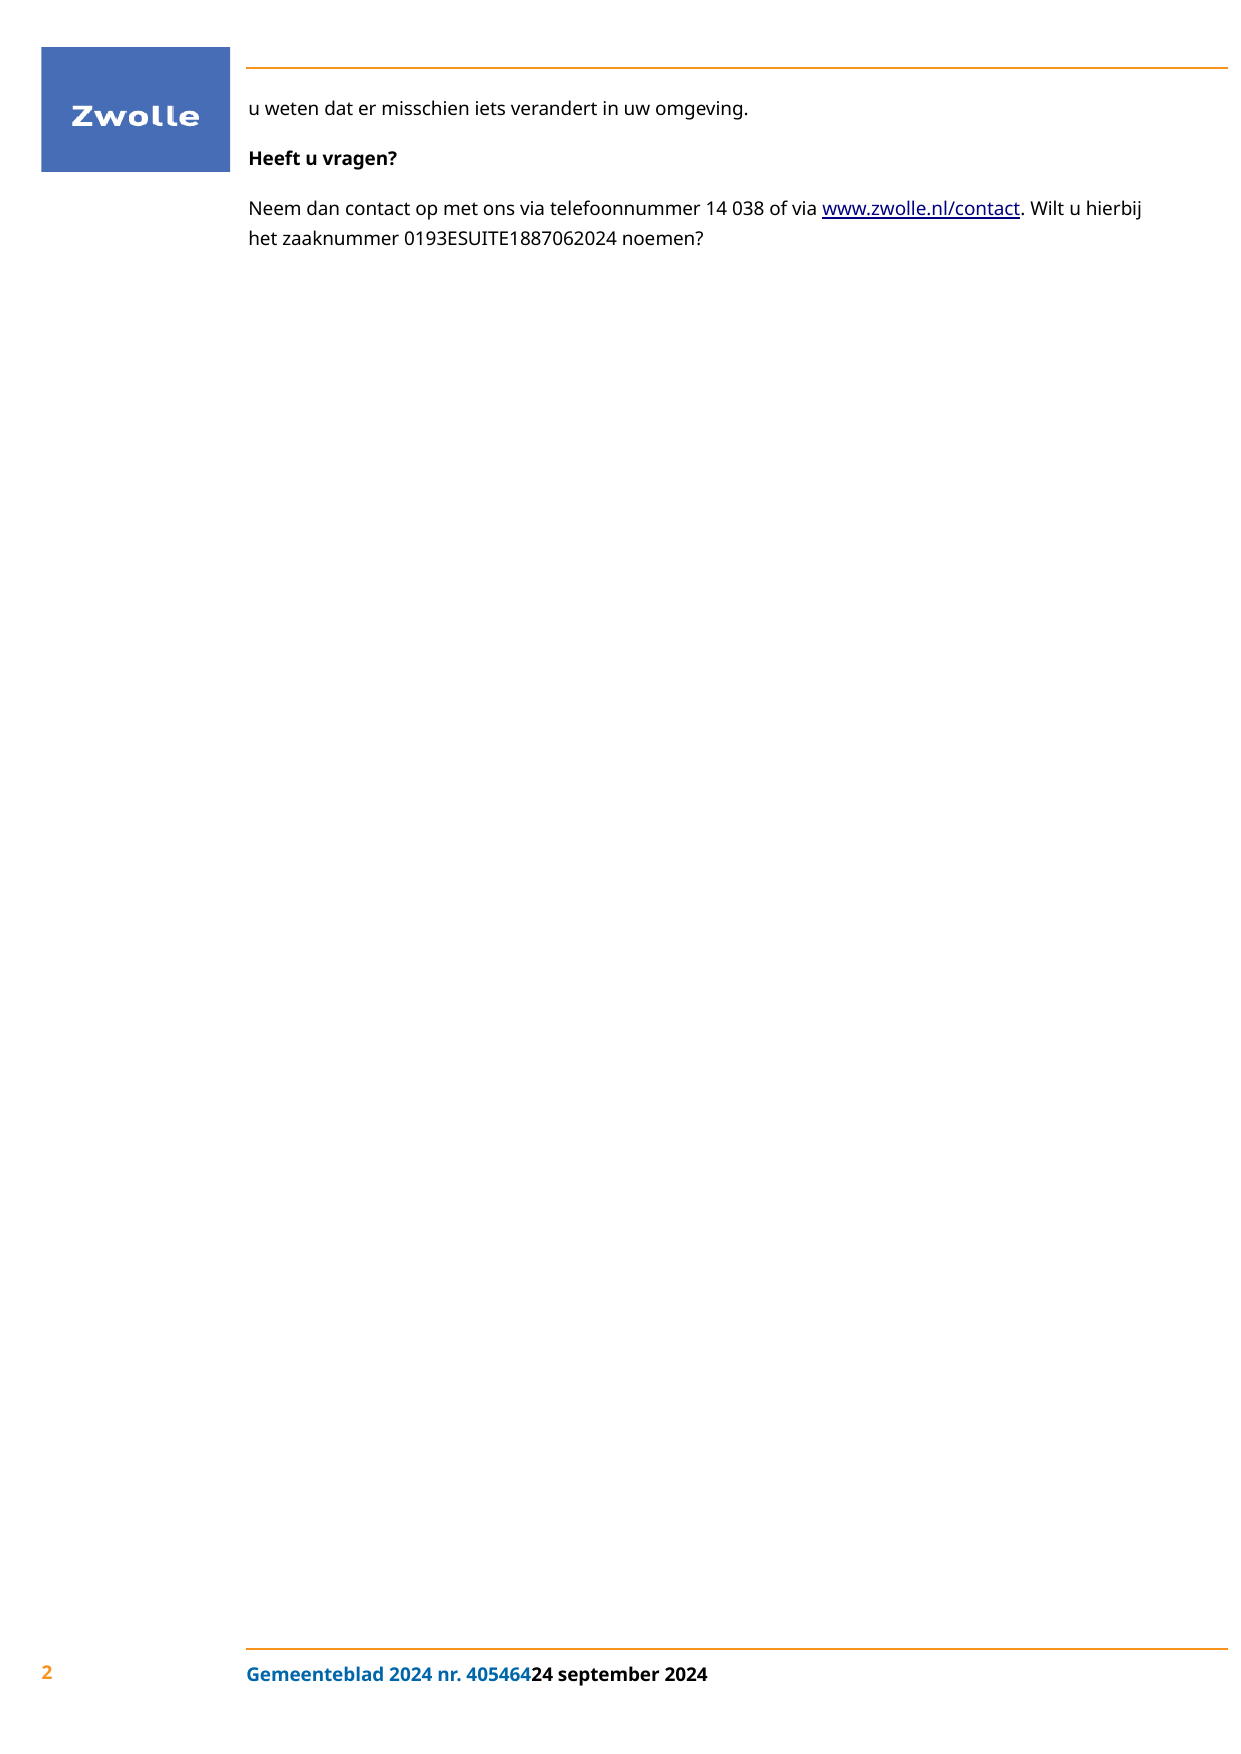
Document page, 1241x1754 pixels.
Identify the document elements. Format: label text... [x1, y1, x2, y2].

text u weten dat er misschien iets verandert in uw omgeving. [248, 95, 1152, 121]
text Heeft u vragen? [248, 145, 1152, 171]
text Neem dan contact op met ons via telefoonnummer 14 038 of via www.zwolle.nl/contact. Wilt u hierbij het zaaknummer 0193ESUITE1887062024 noemen? [248, 196, 1152, 251]
picture [41, 47, 231, 172]
